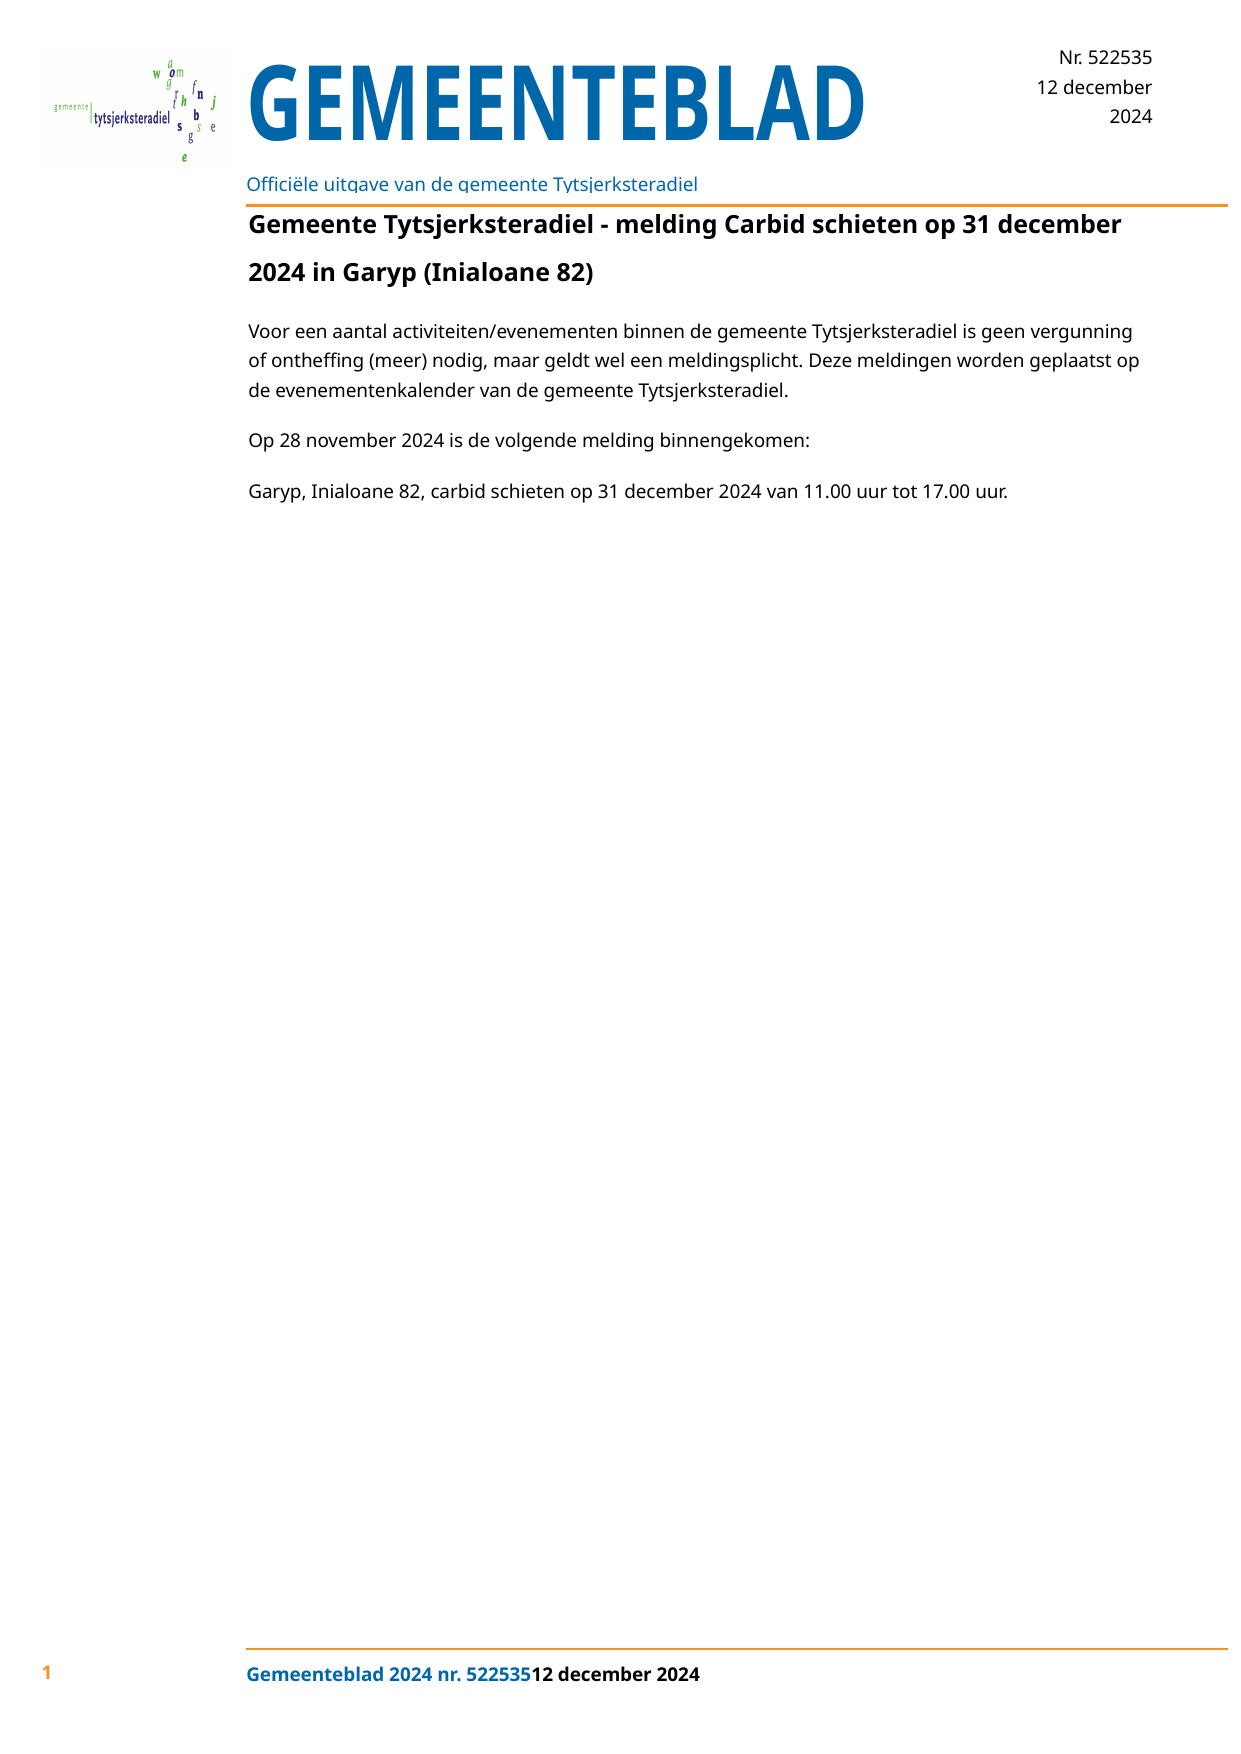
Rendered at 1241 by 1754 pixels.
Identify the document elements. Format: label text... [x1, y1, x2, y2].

text Gemeente Tytsjerksteradiel - melding Carbid schieten op 31 december 2024 in Garyp (Inialoane 82) [248, 207, 1152, 288]
picture [41, 47, 231, 172]
text Garyp, Inialoane 82, carbid schieten op 31 december 2024 van 11.00 uur tot 17.00 uur. [248, 478, 1152, 504]
text Voor een aantal activiteiten/evenementen binnen de gemeente Tytsjerksteradiel is geen vergunning of ontheffing (meer) nodig, maar geldt wel een meldingsplicht. Deze meldingen worden geplaatst op de evenementenkalender van de gemeente Tytsjerksteradiel. [248, 318, 1152, 403]
text Op 28 november 2024 is de volgende melding binnengekomen: [248, 427, 1152, 453]
